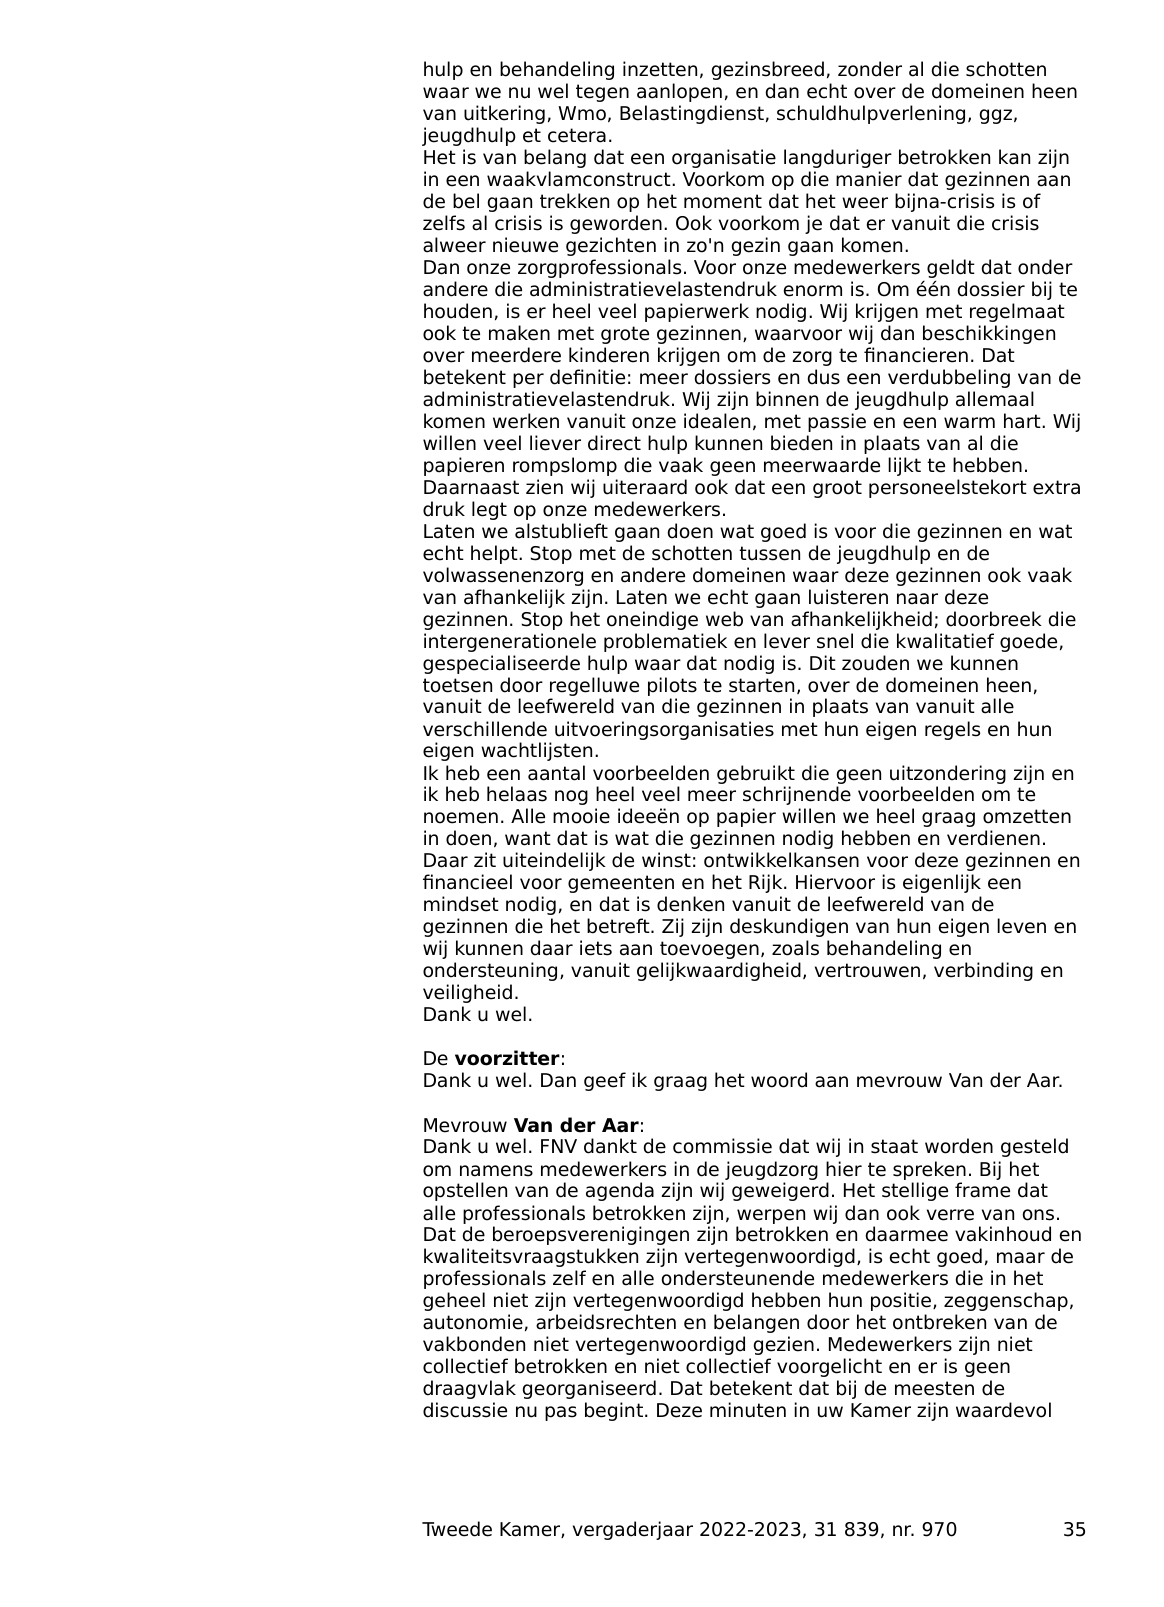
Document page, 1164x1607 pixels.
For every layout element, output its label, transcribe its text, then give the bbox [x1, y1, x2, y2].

text Laten we alstublieft gaan doen wat goed is voor die gezinnen en wat echt helpt. Stop met de schotten tussen de jeugdhulp en de volwassenenzorg en andere domeinen waar deze gezinnen ook vaak van afhankelijk zijn. Laten we echt gaan luisteren naar deze gezinnen. Stop het oneindige web van afhankelijkheid; doorbreek die intergenerationele problematiek en lever snel die kwalitatief goede, gespecialiseerde hulp waar dat nodig is. Dit zouden we kunnen toetsen door regelluwe pilots te starten, over de domeinen heen, vanuit de leefwereld van die gezinnen in plaats van vanuit alle verschillende uitvoeringsorganisaties met hun eigen regels en hun eigen wachtlijsten. [422, 521, 1087, 762]
text Ik heb een aantal voorbeelden gebruikt die geen uitzondering zijn en ik heb helaas nog heel veel meer schrijnende voorbeelden om te noemen. Alle mooie ideeën op papier willen we heel graag omzetten in doen, want dat is wat die gezinnen nodig hebben en verdienen. Daar zit uiteindelijk de winst: ontwikkelkansen voor deze gezinnen en financieel voor gemeenten en het Rijk. Hiervoor is eigenlijk een mindset nodig, en dat is denken vanuit de leefwereld van de gezinnen die het betreft. Zij zijn deskundigen van hun eigen leven en wij kunnen daar iets aan toevoegen, zoals behandeling en ondersteuning, vanuit gelijkwaardigheid, vertrouwen, verbinding en veiligheid. [422, 762, 1087, 1004]
text Dan onze zorgprofessionals. Voor onze medewerkers geldt dat onder andere die administratievelastendruk enorm is. Om één dossier bij te houden, is er heel veel papierwerk nodig. Wij krijgen met regelmaat ook te maken met grote gezinnen, waarvoor wij dan beschikkingen over meerdere kinderen krijgen om de zorg te financieren. Dat betekent per definitie: meer dossiers en dus een verdubbeling van de administratievelastendruk. Wij zijn binnen de jeugdhulp allemaal komen werken vanuit onze idealen, met passie en een warm hart. Wij willen veel liever direct hulp kunnen bieden in plaats van al die papieren rompslomp die vaak geen meerwaarde lijkt te hebben. Daarnaast zien wij uiteraard ook dat een groot personeelstekort extra druk legt op onze medewerkers. [422, 257, 1087, 521]
text Dank u wel. [422, 1004, 1087, 1026]
text Het is van belang dat een organisatie langduriger betrokken kan zijn in een waakvlamconstruct. Voorkom op die manier dat gezinnen aan de bel gaan trekken op het moment dat het weer bijna-crisis is of zelfs al crisis is geworden. Ook voorkom je dat er vanuit die crisis alweer nieuwe gezichten in zo'n gezin gaan komen. [422, 147, 1087, 257]
text hulp en behandeling inzetten, gezinsbreed, zonder al die schotten waar we nu wel tegen aanlopen, en dan echt over de domeinen heen van uitkering, Wmo, Belastingdienst, schuldhulpverlening, ggz, jeugdhulp et cetera. [422, 59, 1087, 147]
text Dank u wel. Dan geef ik graag het woord aan mevrouw Van der Aar. [422, 1070, 1087, 1092]
text De voorzitter: [422, 1048, 1087, 1070]
text Mevrouw Van der Aar: [422, 1114, 1087, 1136]
text Dank u wel. FNV dankt de commissie dat wij in staat worden gesteld om namens medewerkers in de jeugdzorg hier te spreken. Bij het opstellen van de agenda zijn wij geweigerd. Het stellige frame dat alle professionals betrokken zijn, werpen wij dan ook verre van ons. Dat de beroepsverenigingen zijn betrokken en daarmee vakinhoud en kwaliteitsvraagstukken zijn vertegenwoordigd, is echt goed, maar de professionals zelf en alle ondersteunende medewerkers die in het geheel niet zijn vertegenwoordigd hebben hun positie, zeggenschap, autonomie, arbeidsrechten en belangen door het ontbreken van de vakbonden niet vertegenwoordigd gezien. Medewerkers zijn niet collectief betrokken en niet collectief voorgelicht en er is geen draagvlak georganiseerd. Dat betekent dat bij de meesten de discussie nu pas begint. Deze minuten in uw Kamer zijn waardevol [422, 1136, 1087, 1422]
